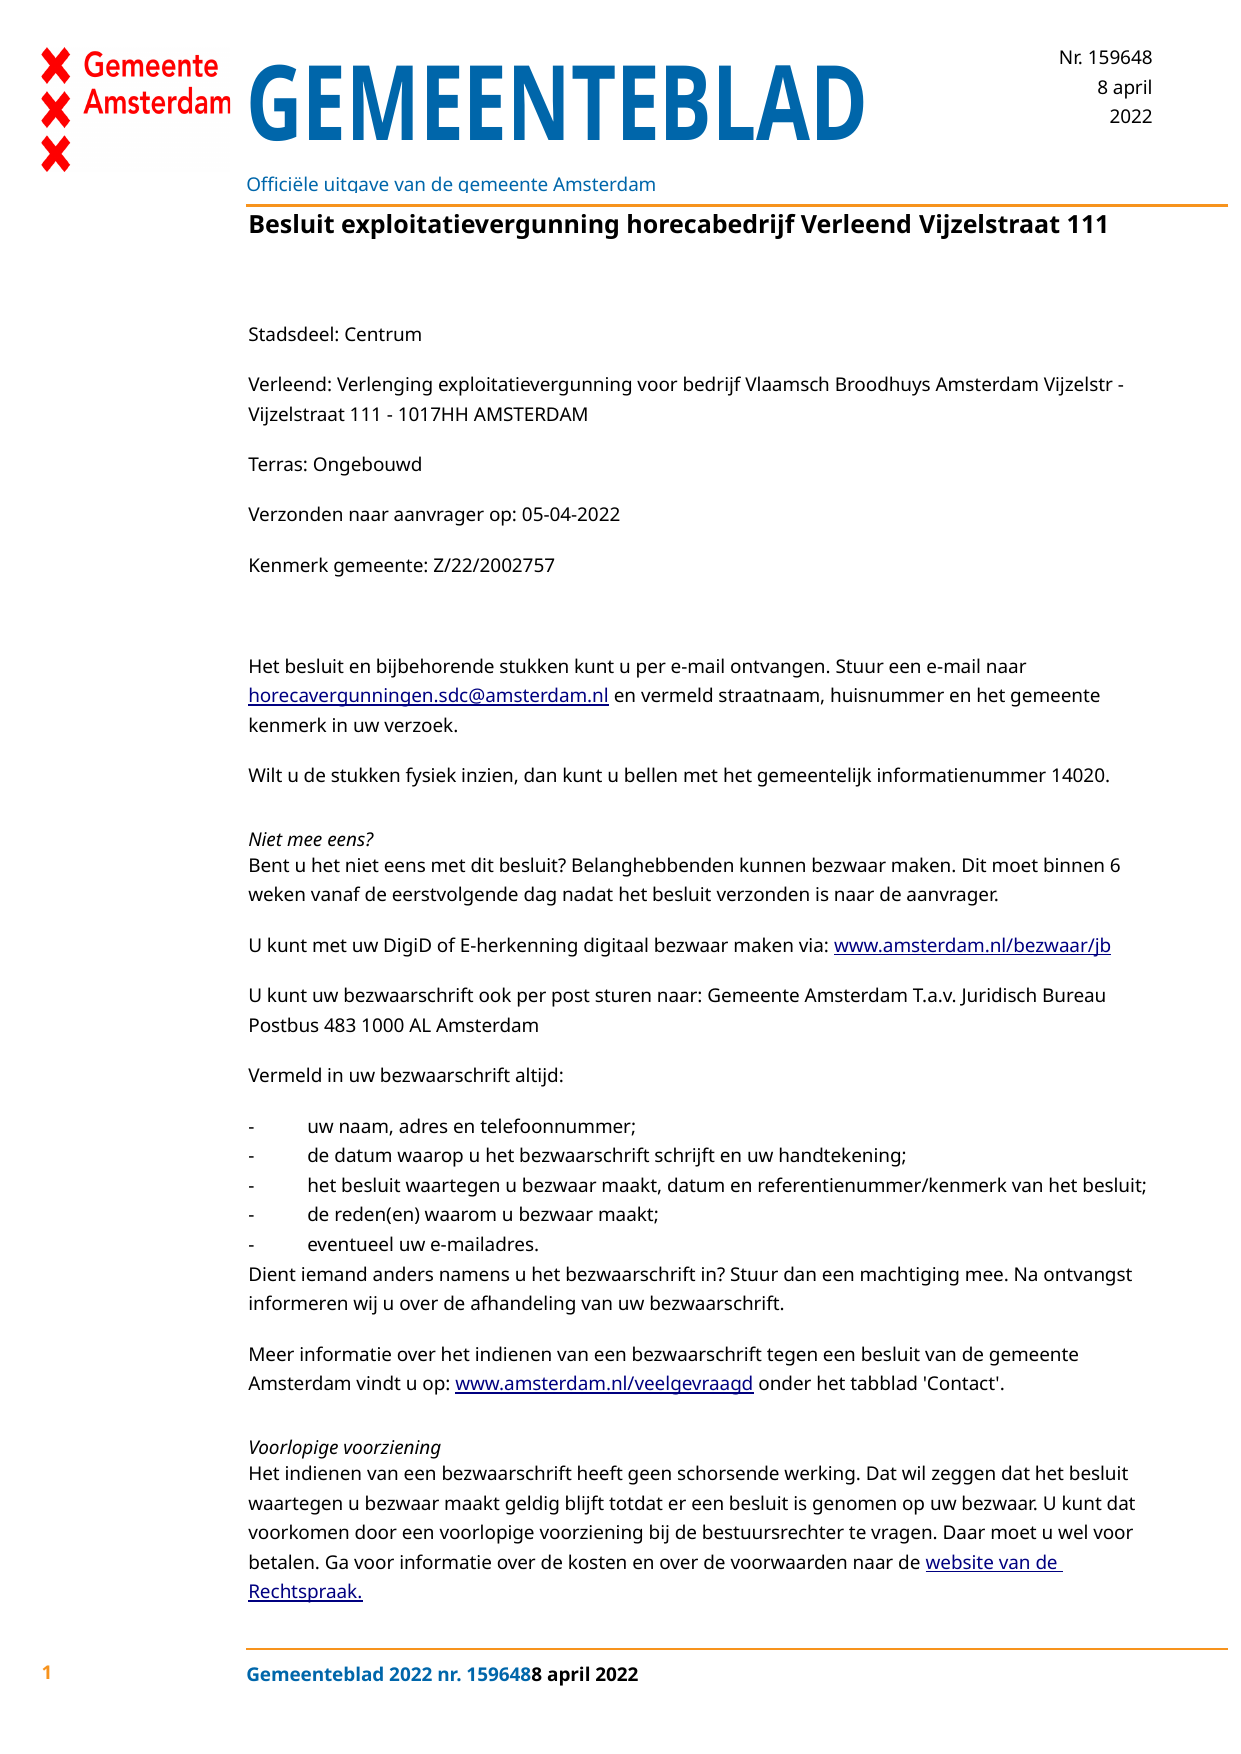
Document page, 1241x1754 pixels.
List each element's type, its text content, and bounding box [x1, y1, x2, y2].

list eventueel uw e-mailadres. [248, 1231, 1152, 1257]
text Niet mee eens? [248, 826, 1152, 852]
list de reden(en) waarom u bezwaar maakt; [248, 1202, 1152, 1227]
text Kenmerk gemeente: Z/22/2002757 [248, 552, 1152, 578]
list het besluit waartegen u bezwaar maakt, datum en referentienummer/kenmerk van het besluit; [248, 1172, 1152, 1198]
text Meer informatie over het indienen van een bezwaarschrift tegen een besluit van de gemeente Amsterdam vindt u op: www.amsterdam.nl/veelgevraagd onder het tabblad 'Contact'. [248, 1341, 1152, 1396]
picture [41, 47, 231, 172]
text Dient iemand anders namens u het bezwaarschrift in? Stuur dan een machtiging mee. Na ontvangst informeren wij u over de afhandeling van uw bezwaarschrift. [248, 1261, 1152, 1316]
list de datum waarop u het bezwaarschrift schrijft en uw handtekening; [248, 1142, 1152, 1168]
list uw naam, adres en telefoonnummer; [248, 1113, 1152, 1139]
text Bent u het niet eens met dit besluit? Belanghebbenden kunnen bezwaar maken. Dit moet binnen 6 weken vanaf de eerstvolgende dag nadat het besluit verzonden is naar de aanvrager. [248, 852, 1152, 907]
text Het indienen van een bezwaarschrift heeft geen schorsende werking. Dat wil zeggen dat het besluit waartegen u bezwaar maakt geldig blijft totdat er een besluit is genomen op uw bezwaar. U kunt dat voorkomen door een voorlopige voorziening bij de bestuursrechter te vragen. Daar moet u wel voor betalen. Ga voor informatie over de kosten en over de voorwaarden naar de website van de Rechtspraak. [248, 1460, 1152, 1604]
text U kunt uw bezwaarschrift ook per post sturen naar: Gemeente Amsterdam T.a.v. Juridisch Bureau Postbus 483 1000 AL Amsterdam [248, 982, 1152, 1038]
text U kunt met uw DigiD of E-herkenning digitaal bezwaar maken via: www.amsterdam.nl/bezwaar/jb [248, 932, 1152, 958]
text Verleend: Verlenging exploitatievergunning voor bedrijf Vlaamsch Broodhuys Amsterdam Vijzelstr - Vijzelstraat 111 - 1017HH AMSTERDAM [248, 371, 1152, 426]
text Wilt u de stukken fysiek inzien, dan kunt u bellen met het gemeentelijk informatienummer 14020. [248, 762, 1152, 788]
text Verzonden naar aanvrager op: 05-04-2022 [248, 502, 1152, 527]
text Terras: Ongebouwd [248, 451, 1152, 477]
text Stadsdeel: Centrum [248, 321, 1152, 346]
text Vermeld in uw bezwaarschrift altijd: [248, 1062, 1152, 1088]
text Het besluit en bijbehorende stukken kunt u per e-mail ontvangen. Stuur een e-mail naar horecavergunningen.sdc@amsterdam.nl en vermeld straatnaam, huisnummer en het gemeente kenmerk in uw verzoek. [248, 653, 1152, 738]
text Voorlopige voorziening [248, 1434, 1152, 1460]
text Besluit exploitatievergunning horecabedrijf Verleend Vijzelstraat 111 [248, 207, 1152, 241]
